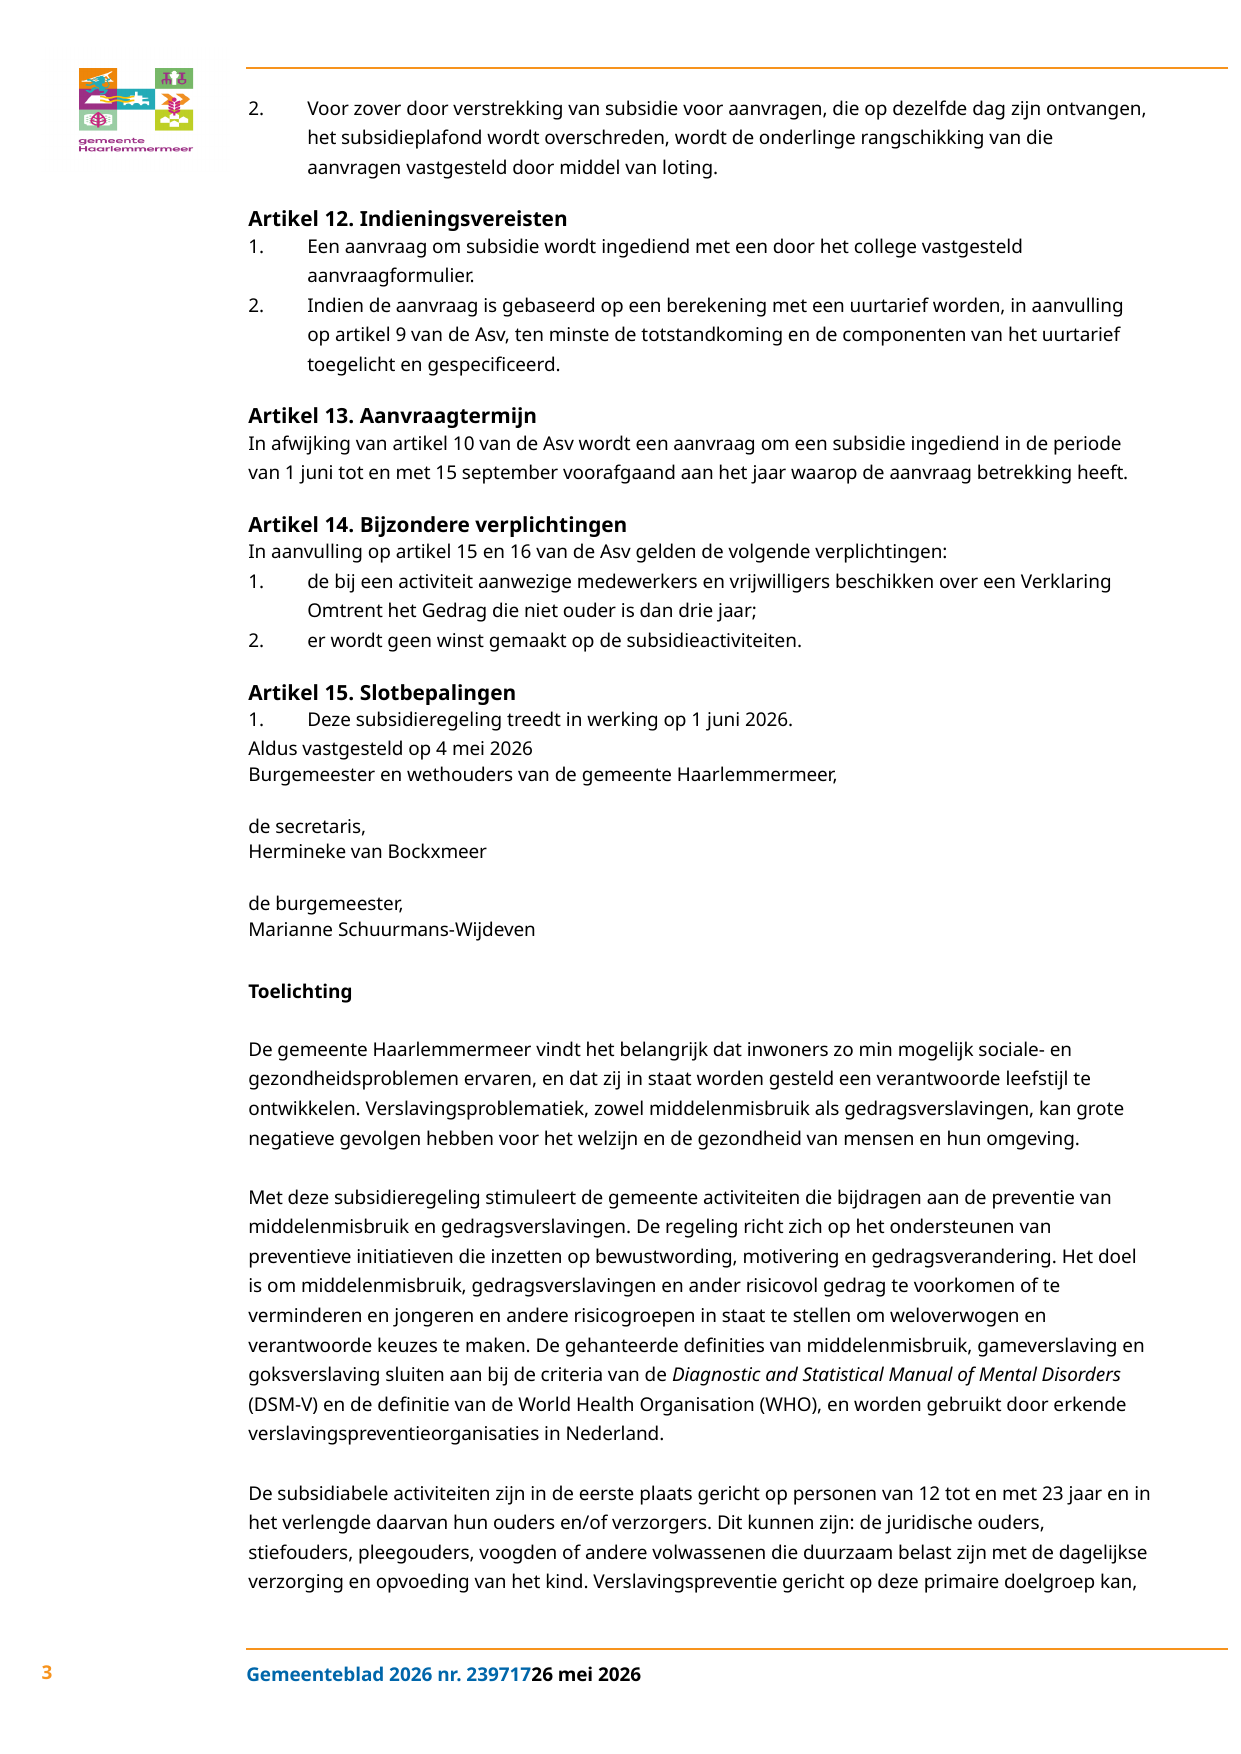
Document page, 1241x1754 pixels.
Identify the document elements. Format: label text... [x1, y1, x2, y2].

list er wordt geen winst gemaakt op de subsidieactiviteiten. [248, 627, 1152, 653]
text Artikel 12. Indieningsvereisten [248, 204, 1152, 233]
text Artikel 15. Slotbepalingen [248, 678, 1152, 706]
picture [41, 47, 231, 172]
text de burgemeester, [248, 890, 1152, 916]
text In afwijking van artikel 10 van de Asv wordt een aanvraag om een subsidie ingediend in de periode van 1 juni tot en met 15 september voorafgaand aan het jaar waarop de aanvraag betrekking heeft. [248, 430, 1152, 485]
text Aldus vastgesteld op 4 mei 2026 [248, 736, 1152, 761]
text Toelichting [248, 967, 1152, 1007]
list de bij een activiteit aanwezige medewerkers en vrijwilligers beschikken over een Verklaring Omtrent het Gedrag die niet ouder is dan drie jaar; [248, 568, 1152, 623]
text De gemeente Haarlemmermeer vindt het belangrijk dat inwoners zo min mogelijk sociale- en gezondheidsproblemen ervaren, en dat zij in staat worden gesteld een verantwoorde leefstijl te ontwikkelen. Verslavingsproblematiek, zowel middelenmisbruik als gedragsverslavingen, kan grote negatieve gevolgen hebben voor het welzijn en de gezondheid van mensen en hun omgeving. [248, 1036, 1152, 1151]
text De subsidiabele activiteiten zijn in de eerste plaats gericht op personen van 12 tot en met 23 jaar en in het verlengde daarvan hun ouders en/of verzorgers. Dit kunnen zijn: de juridische ouders, stiefouders, pleegouders, voogden of andere volwassenen die duurzaam belast zijn met de dagelijkse verzorging en opvoeding van het kind. Verslavingspreventie gericht op deze primaire doelgroep kan, [248, 1480, 1152, 1594]
text In aanvulling op artikel 15 en 16 van de Asv gelden de volgende verplichtingen: [248, 538, 1152, 564]
text Artikel 13. Aanvraagtermijn [248, 402, 1152, 430]
list Een aanvraag om subsidie wordt ingediend met een door het college vastgesteld aanvraagformulier. [248, 233, 1152, 288]
text Burgemeester en wethouders van de gemeente Haarlemmermeer, [248, 761, 1152, 787]
text Artikel 14. Bijzondere verplichtingen [248, 510, 1152, 538]
text Marianne Schuurmans-Wijdeven [248, 916, 1152, 941]
list Indien de aanvraag is gebaseerd op een berekening met een uurtarief worden, in aanvulling op artikel 9 van de Asv, ten minste de totstandkoming en de componenten van het uurtarief toegelicht en gespecificeerd. [248, 292, 1152, 377]
text Hermineke van Bockxmeer [248, 838, 1152, 864]
text Met deze subsidieregeling stimuleert de gemeente activiteiten die bijdragen aan de preventie van middelenmisbruik en gedragsverslavingen. De regeling richt zich op het ondersteunen van preventieve initiatieven die inzetten op bewustwording, motivering en gedragsverandering. Het doel is om middelenmisbruik, gedragsverslavingen en ander risicovol gedrag te voorkomen of te verminderen en jongeren en andere risicogroepen in staat te stellen om weloverwogen en verantwoorde keuzes te maken. De gehanteerde definities van middelenmisbruik, gameverslaving en goksverslaving sluiten aan bij de criteria van de Diagnostic and Statistical Manual of Mental Disorders (DSM-V) en de definitie van de World Health Organisation (WHO), en worden gebruikt door erkende verslavingspreventieorganisaties in Nederland. [248, 1184, 1152, 1446]
list Deze subsidieregeling treedt in werking op 1 juni 2026. [248, 706, 1152, 732]
text de secretaris, [248, 813, 1152, 838]
list Voor zover door verstrekking van subsidie voor aanvragen, die op dezelfde dag zijn ontvangen, het subsidieplafond wordt overschreden, wordt de onderlinge rangschikking van die aanvragen vastgesteld door middel van loting. [248, 95, 1152, 180]
